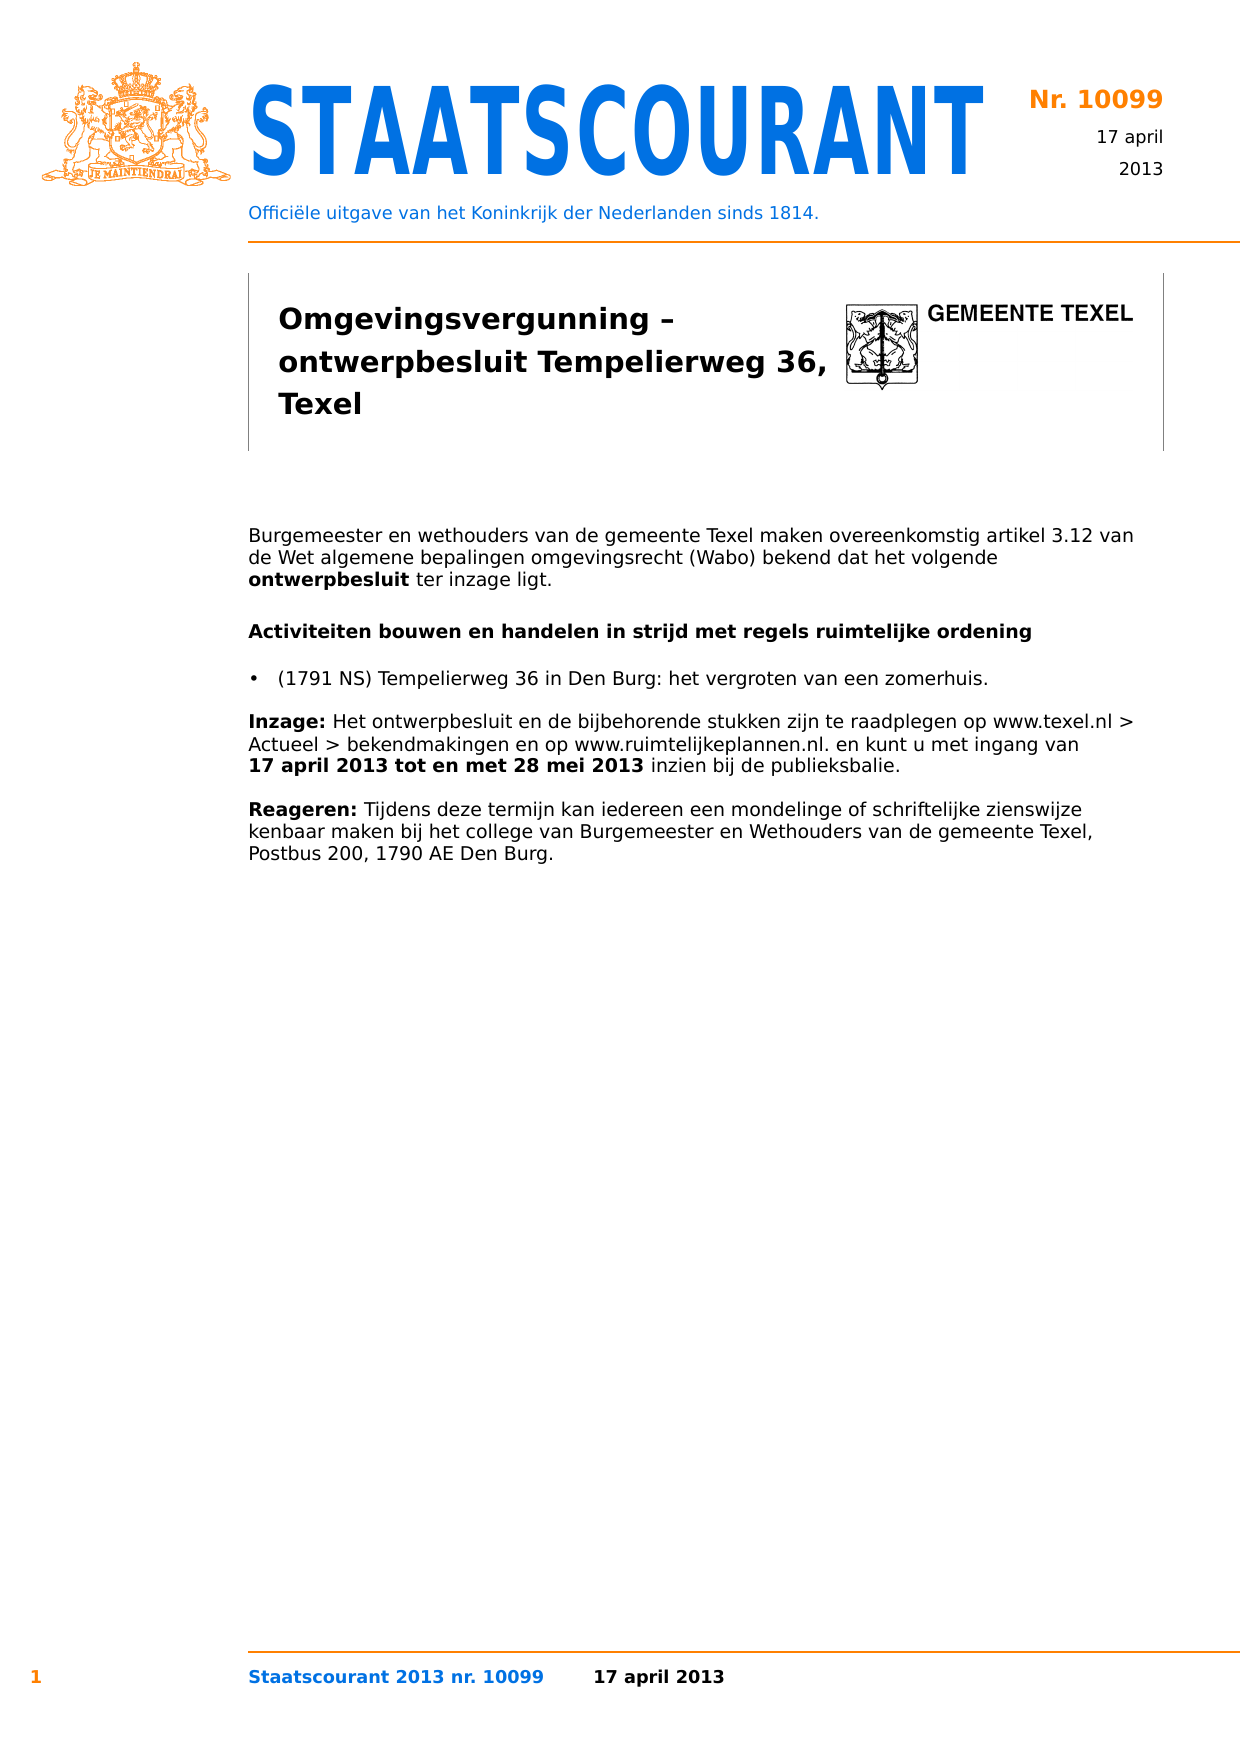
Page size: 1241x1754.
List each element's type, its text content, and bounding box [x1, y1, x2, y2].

table_cell 17 april [998, 121, 1240, 153]
text Inzage: Het ontwerpbesluit en de bijbehorende stukken zijn te raadplegen op www.texel.nl > Actueel > bekendmakingen en op www.ruimtelijkeplannen.nl. en kunt u met ingang van 17 april 2013 tot en met 28 mei 2013 inzien bij de publieksbalie. [248, 711, 1163, 777]
table_cell 2013 [998, 153, 1240, 203]
table_cell Officiële uitgave van het Koninkrijk der Nederlanden sinds 1814. [248, 203, 1240, 241]
picture [41, 62, 231, 186]
subtitle Activiteiten bouwen en handelen in strijd met regels ruimtelijke ordening [248, 621, 1163, 643]
text Burgemeester en wethouders van de gemeente Texel maken overeenkomstig artikel 3.12 van de Wet algemene bepalingen omgevingsrecht (Wabo) bekend dat het volgende ontwerpbesluit ter inzage ligt. [248, 525, 1163, 591]
picture [844, 302, 1134, 391]
table_header STAATSCOURANT [248, 62, 998, 203]
table_header [25, 62, 248, 241]
subtitle Omgevingsvergunning – ontwerpbesluit Tempelierweg 36, Texel [249, 273, 1163, 451]
table_header Nr. 10099 [998, 62, 1240, 121]
text • (1791 NS) Tempelierweg 36 in Den Burg: het vergroten van een zomerhuis. [248, 668, 1163, 689]
text Reageren: Tijdens deze termijn kan iedereen een mondelinge of schriftelijke zienswijze kenbaar maken bij het college van Burgemeester en Wethouders van de gemeente Texel, Postbus 200, 1790 AE Den Burg. [248, 799, 1163, 865]
